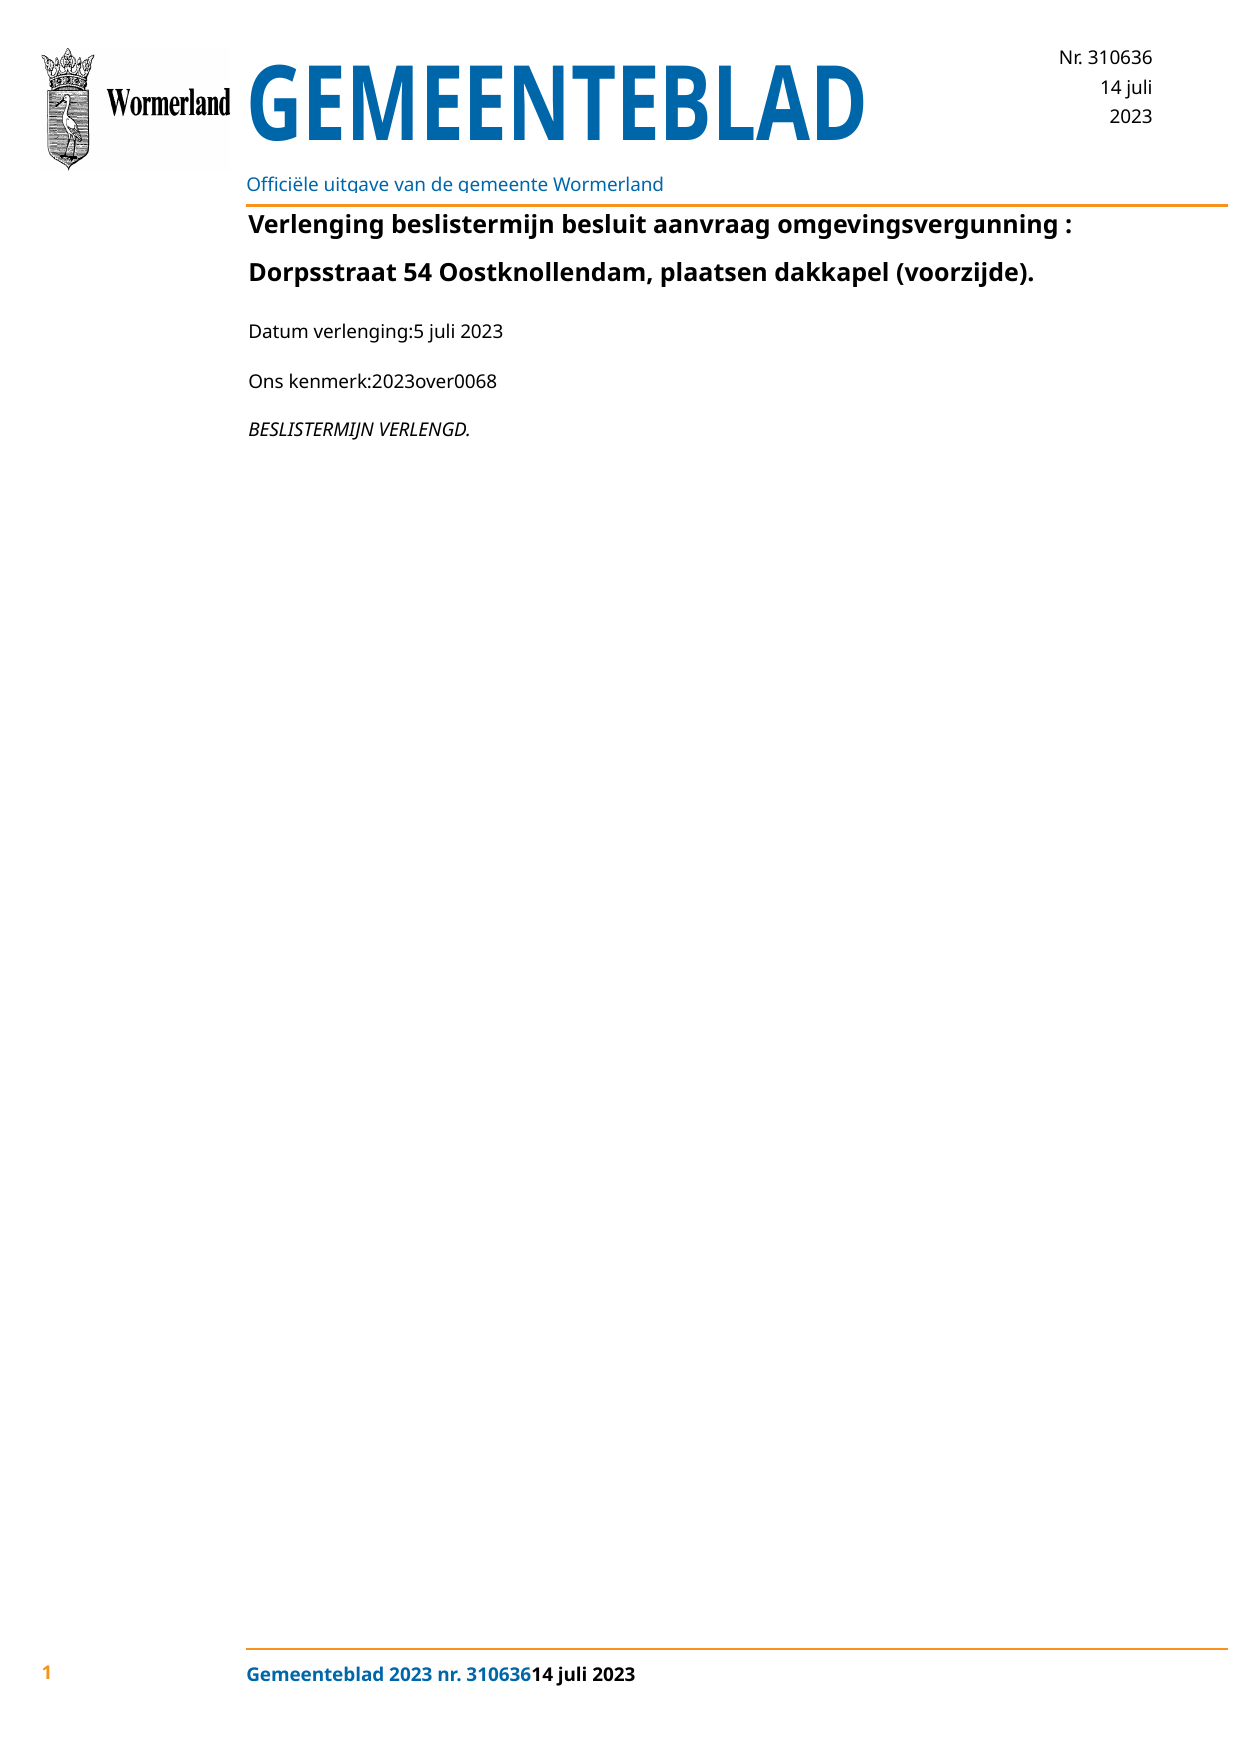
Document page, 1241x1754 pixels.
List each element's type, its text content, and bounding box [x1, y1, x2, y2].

text Datum verlenging:5 juli 2023 [248, 318, 1152, 344]
text Verlenging beslistermijn besluit aanvraag omgevingsvergunning : Dorpsstraat 54 Oostknollendam, plaatsen dakkapel (voorzijde). [248, 207, 1152, 288]
text BESLISTERMIJN VERLENGD. [248, 416, 1152, 442]
text Ons kenmerk:2023over0068 [248, 368, 1152, 394]
picture [41, 47, 231, 172]
